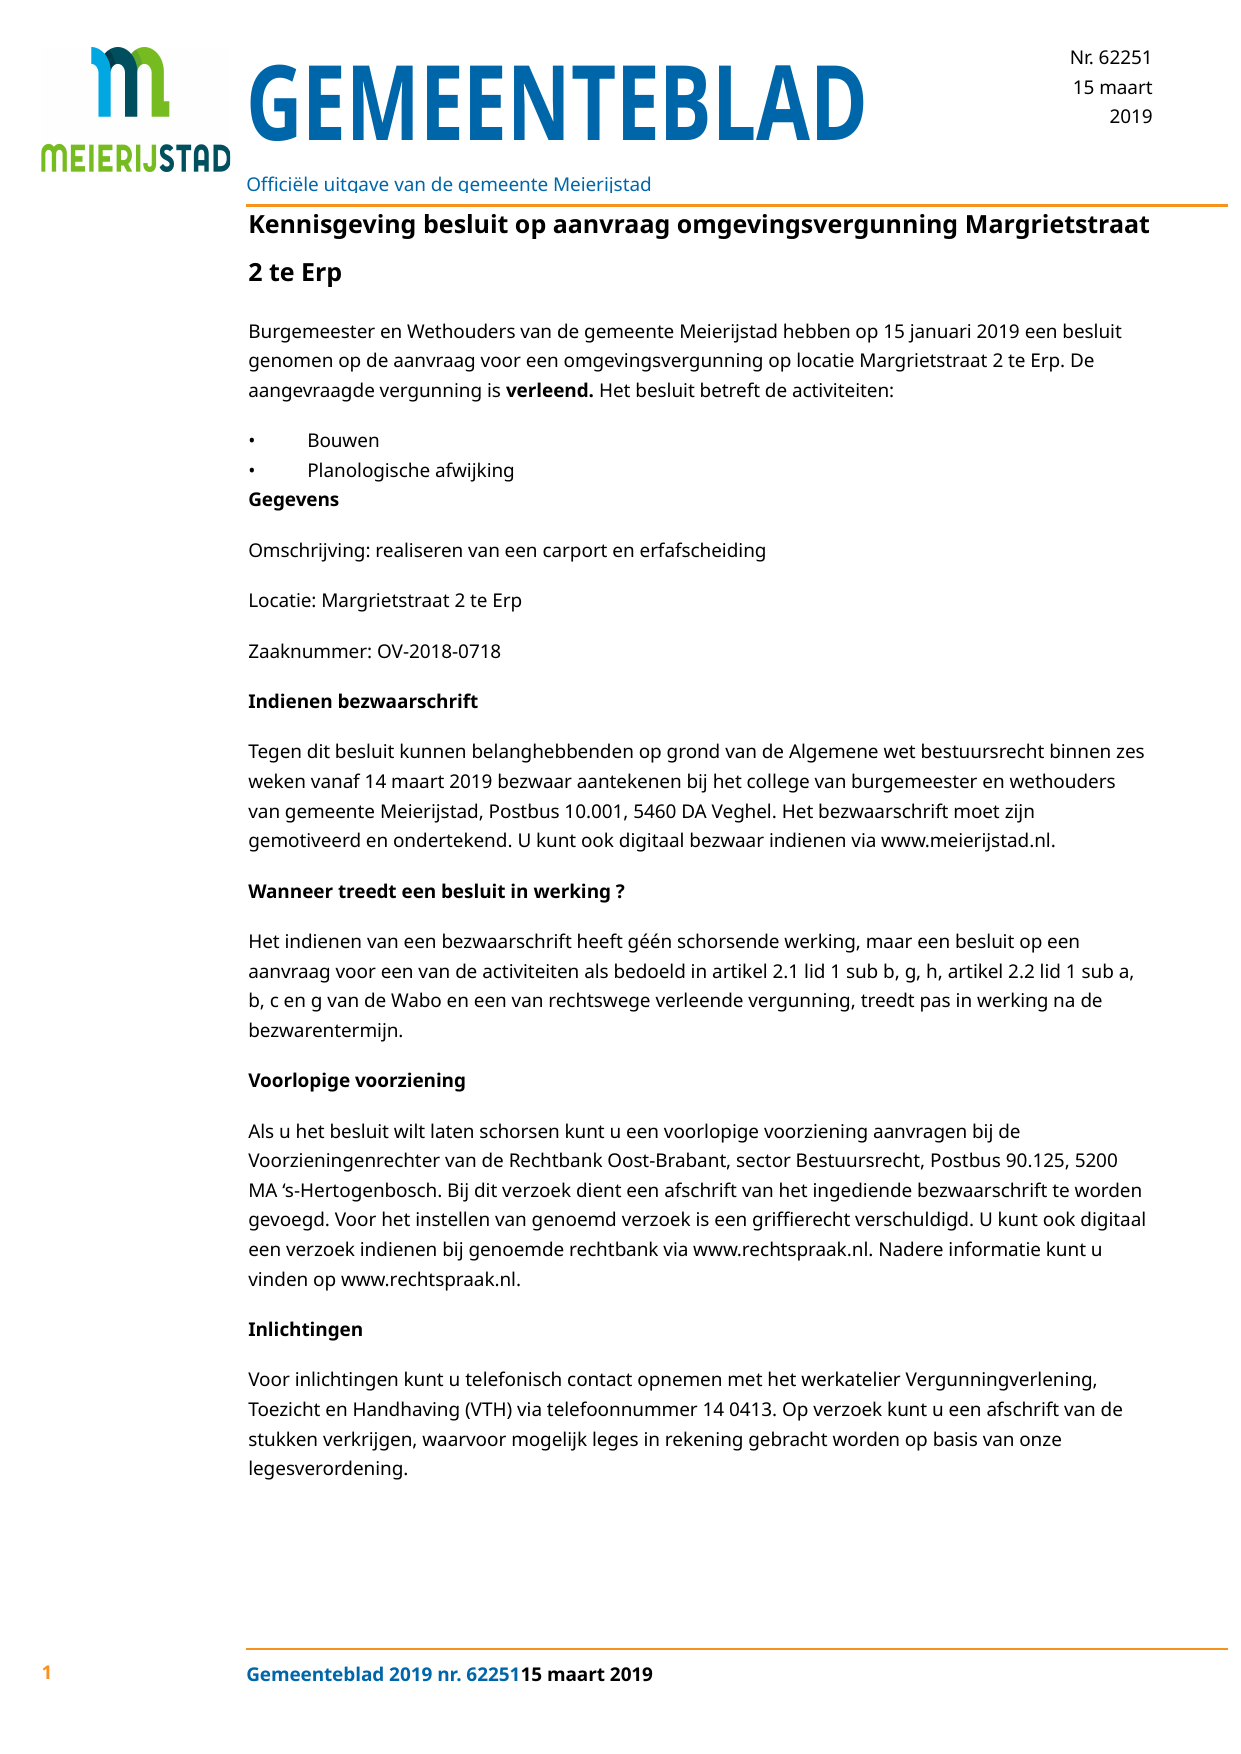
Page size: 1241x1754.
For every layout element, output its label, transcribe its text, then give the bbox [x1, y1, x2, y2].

text Locatie: Margrietstraat 2 te Erp [248, 587, 1152, 613]
text Zaaknummer: OV-2018-0718 [248, 638, 1152, 664]
text Burgemeester en Wethouders van de gemeente Meierijstad hebben op 15 januari 2019 een besluit genomen op de aanvraag voor een omgevingsvergunning op locatie Margrietstraat 2 te Erp. De aangevraagde vergunning is verleend. Het besluit betreft de activiteiten: [248, 318, 1152, 403]
text Als u het besluit wilt laten schorsen kunt u een voorlopige voorziening aanvragen bij de Voorzieningenrechter van de Rechtbank Oost-Brabant, sector Bestuursrecht, Postbus 90.125, 5200 MA ‘s-Hertogenbosch. Bij dit verzoek dient een afschrift van het ingediende bezwaarschrift te worden gevoegd. Voor het instellen van genoemd verzoek is een griffierecht verschuldigd. U kunt ook digitaal een verzoek indienen bij genoemde rechtbank via www.rechtspraak.nl. Nadere informatie kunt u vinden op www.rechtspraak.nl. [248, 1118, 1152, 1292]
picture [41, 47, 231, 172]
text Gegevens [248, 487, 1152, 512]
text Inlichtingen [248, 1316, 1152, 1342]
list Bouwen [248, 427, 1152, 453]
text Omschrijving: realiseren van een carport en erfafscheiding [248, 537, 1152, 563]
text Kennisgeving besluit op aanvraag omgevingsvergunning Margrietstraat 2 te Erp [248, 207, 1152, 288]
text Voor inlichtingen kunt u telefonisch contact opnemen met het werkatelier Vergunningverlening, Toezicht en Handhaving (VTH) via telefoonnummer 14 0413. Op verzoek kunt u een afschrift van de stukken verkrijgen, waarvoor mogelijk leges in rekening gebracht worden op basis van onze legesverordening. [248, 1367, 1152, 1481]
text Het indienen van een bezwaarschrift heeft géén schorsende werking, maar een besluit op een aanvraag voor een van de activiteiten als bedoeld in artikel 2.1 lid 1 sub b, g, h, artikel 2.2 lid 1 sub a, b, c en g van de Wabo en een van rechtswege verleende vergunning, treedt pas in werking na de bezwarentermijn. [248, 928, 1152, 1043]
text Tegen dit besluit kunnen belanghebbenden op grond van de Algemene wet bestuursrecht binnen zes weken vanaf 14 maart 2019 bezwaar aantekenen bij het college van burgemeester en wethouders van gemeente Meierijstad, Postbus 10.001, 5460 DA Veghel. Het bezwaarschrift moet zijn gemotiveerd en ondertekend. U kunt ook digitaal bezwaar indienen via www.meierijstad.nl. [248, 739, 1152, 853]
list Planologische afwijking [248, 457, 1152, 483]
text Voorlopige voorziening [248, 1067, 1152, 1093]
text Wanneer treedt een besluit in werking ? [248, 878, 1152, 904]
text Indienen bezwaarschrift [248, 688, 1152, 714]
